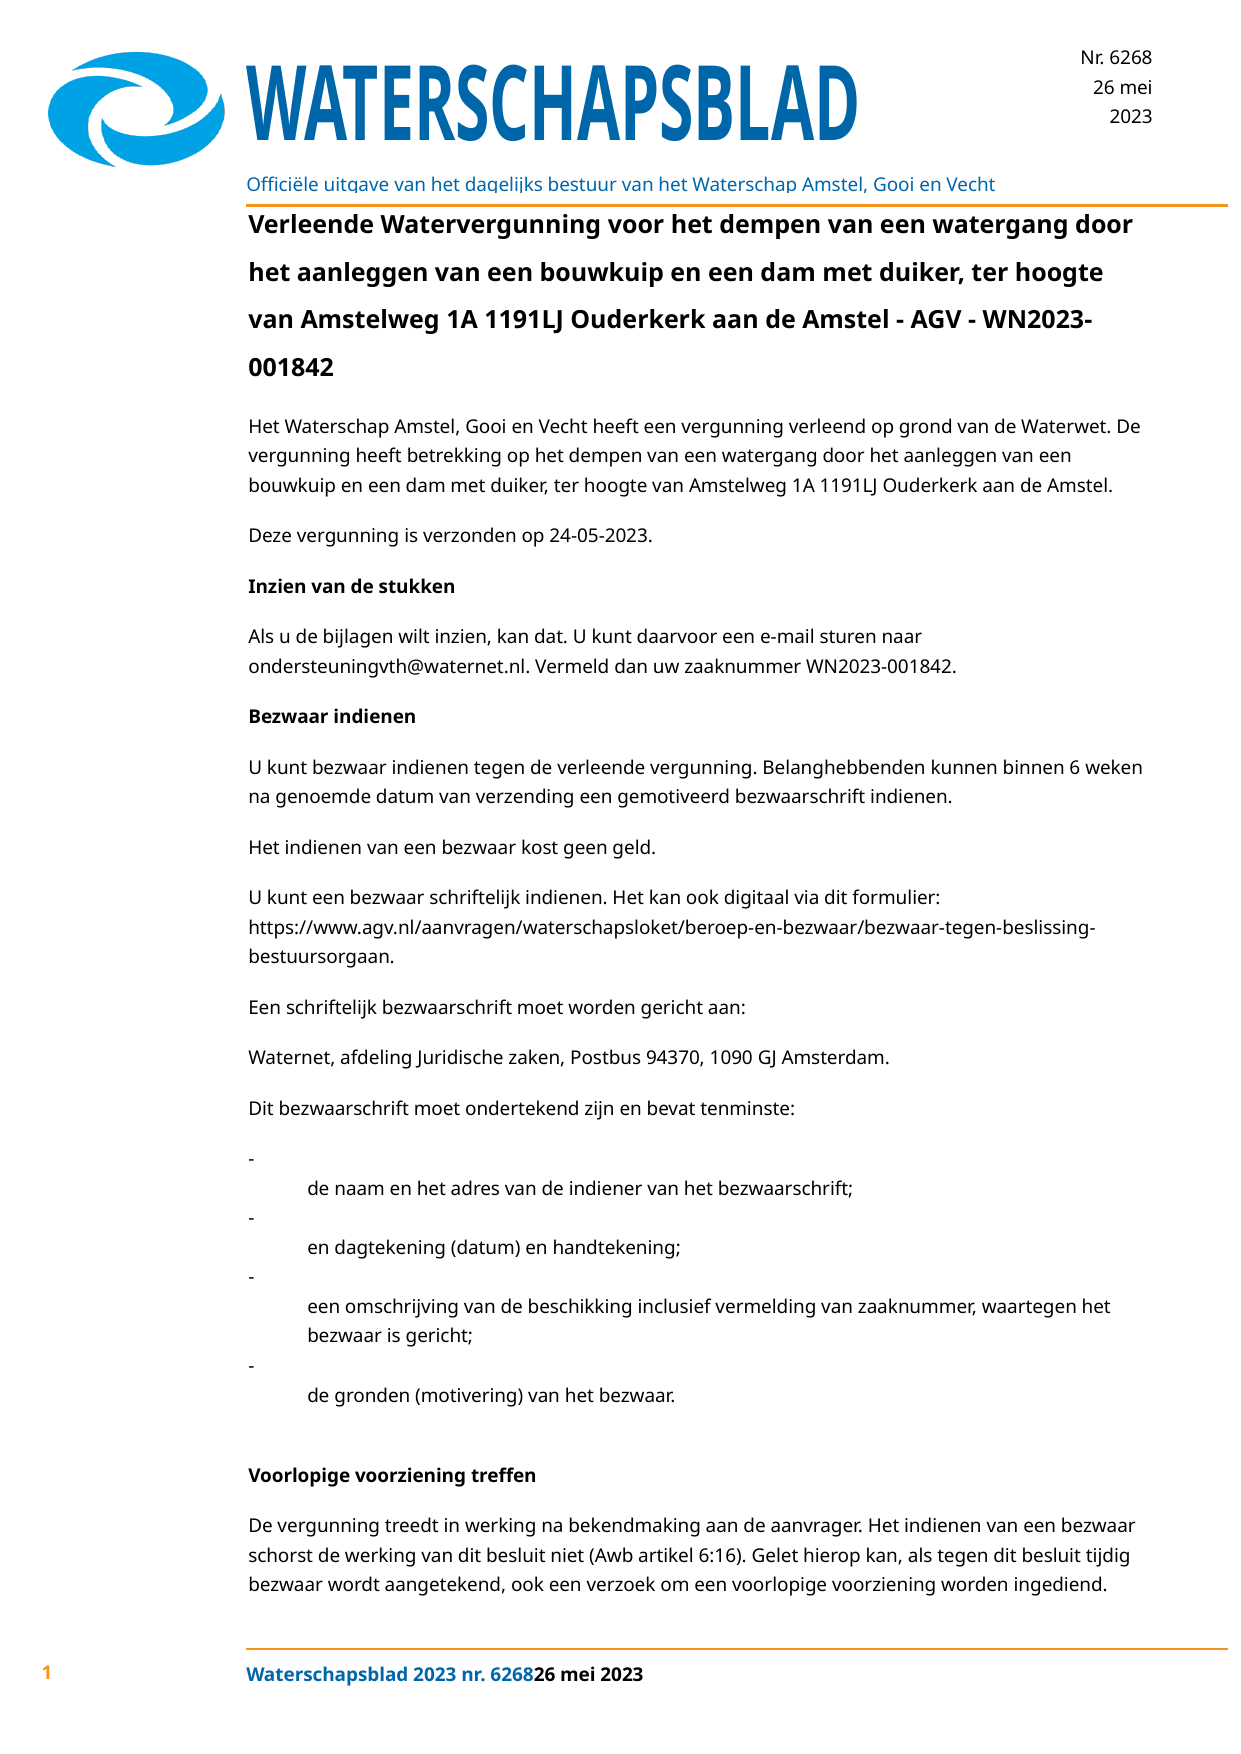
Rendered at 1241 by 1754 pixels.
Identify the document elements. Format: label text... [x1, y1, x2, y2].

list en dagtekening (datum) en handtekening; [248, 1234, 1152, 1260]
text Verleende Watervergunning voor het dempen van een watergang door het aanleggen van een bouwkuip en een dam met duiker, ter hoogte van Amstelweg 1A 1191LJ Ouderkerk aan de Amstel - AGV - WN2023-001842 [248, 207, 1152, 384]
text De vergunning treedt in werking na bekendmaking aan de aanvrager. Het indienen van een bezwaar schorst de werking van dit besluit niet (Awb artikel 6:16). Gelet hierop kan, als tegen dit besluit tijdig bezwaar wordt aangetekend, ook een verzoek om een voorlopige voorziening worden ingediend. [248, 1512, 1152, 1597]
text U kunt bezwaar indienen tegen de verleende vergunning. Belanghebbenden kunnen binnen 6 weken na genoemde datum van verzending een gemotiveerd bezwaarschrift indienen. [248, 754, 1152, 809]
text Het Waterschap Amstel, Gooi en Vecht heeft een vergunning verleend op grond van de Waterwet. De vergunning heeft betrekking op het dempen van een watergang door het aanleggen van een bouwkuip en een dam met duiker, ter hoogte van Amstelweg 1A 1191LJ Ouderkerk aan de Amstel. [248, 413, 1152, 498]
picture [41, 47, 231, 172]
text Als u de bijlagen wilt inzien, kan dat. U kunt daarvoor een e-mail sturen naar ondersteuningvth@waternet.nl. Vermeld dan uw zaaknummer WN2023-001842. [248, 623, 1152, 679]
text Een schriftelijk bezwaarschrift moet worden gericht aan: [248, 994, 1152, 1020]
text Dit bezwaarschrift moet ondertekend zijn en bevat tenminste: [248, 1095, 1152, 1121]
text Voorlopige voorziening treffen [248, 1462, 1152, 1488]
list de gronden (motivering) van het bezwaar. [248, 1382, 1152, 1408]
text Het indienen van een bezwaar kost geen geld. [248, 834, 1152, 860]
text Deze vergunning is verzonden op 24-05-2023. [248, 523, 1152, 548]
text U kunt een bezwaar schriftelijk indienen. Het kan ook digitaal via dit formulier: https://www.agv.nl/aanvragen/waterschapsloket/beroep-en-bezwaar/bezwaar-tegen-beslissing-bestuursorgaan. [248, 884, 1152, 969]
text Inzien van de stukken [248, 573, 1152, 599]
list een omschrijving van de beschikking inclusief vermelding van zaaknummer, waartegen het bezwaar is gericht; [248, 1293, 1152, 1348]
text Bezwaar indienen [248, 703, 1152, 729]
text Waternet, afdeling Juridische zaken, Postbus 94370, 1090 GJ Amsterdam. [248, 1044, 1152, 1070]
list de naam en het adres van de indiener van het bezwaarschrift; [248, 1175, 1152, 1201]
